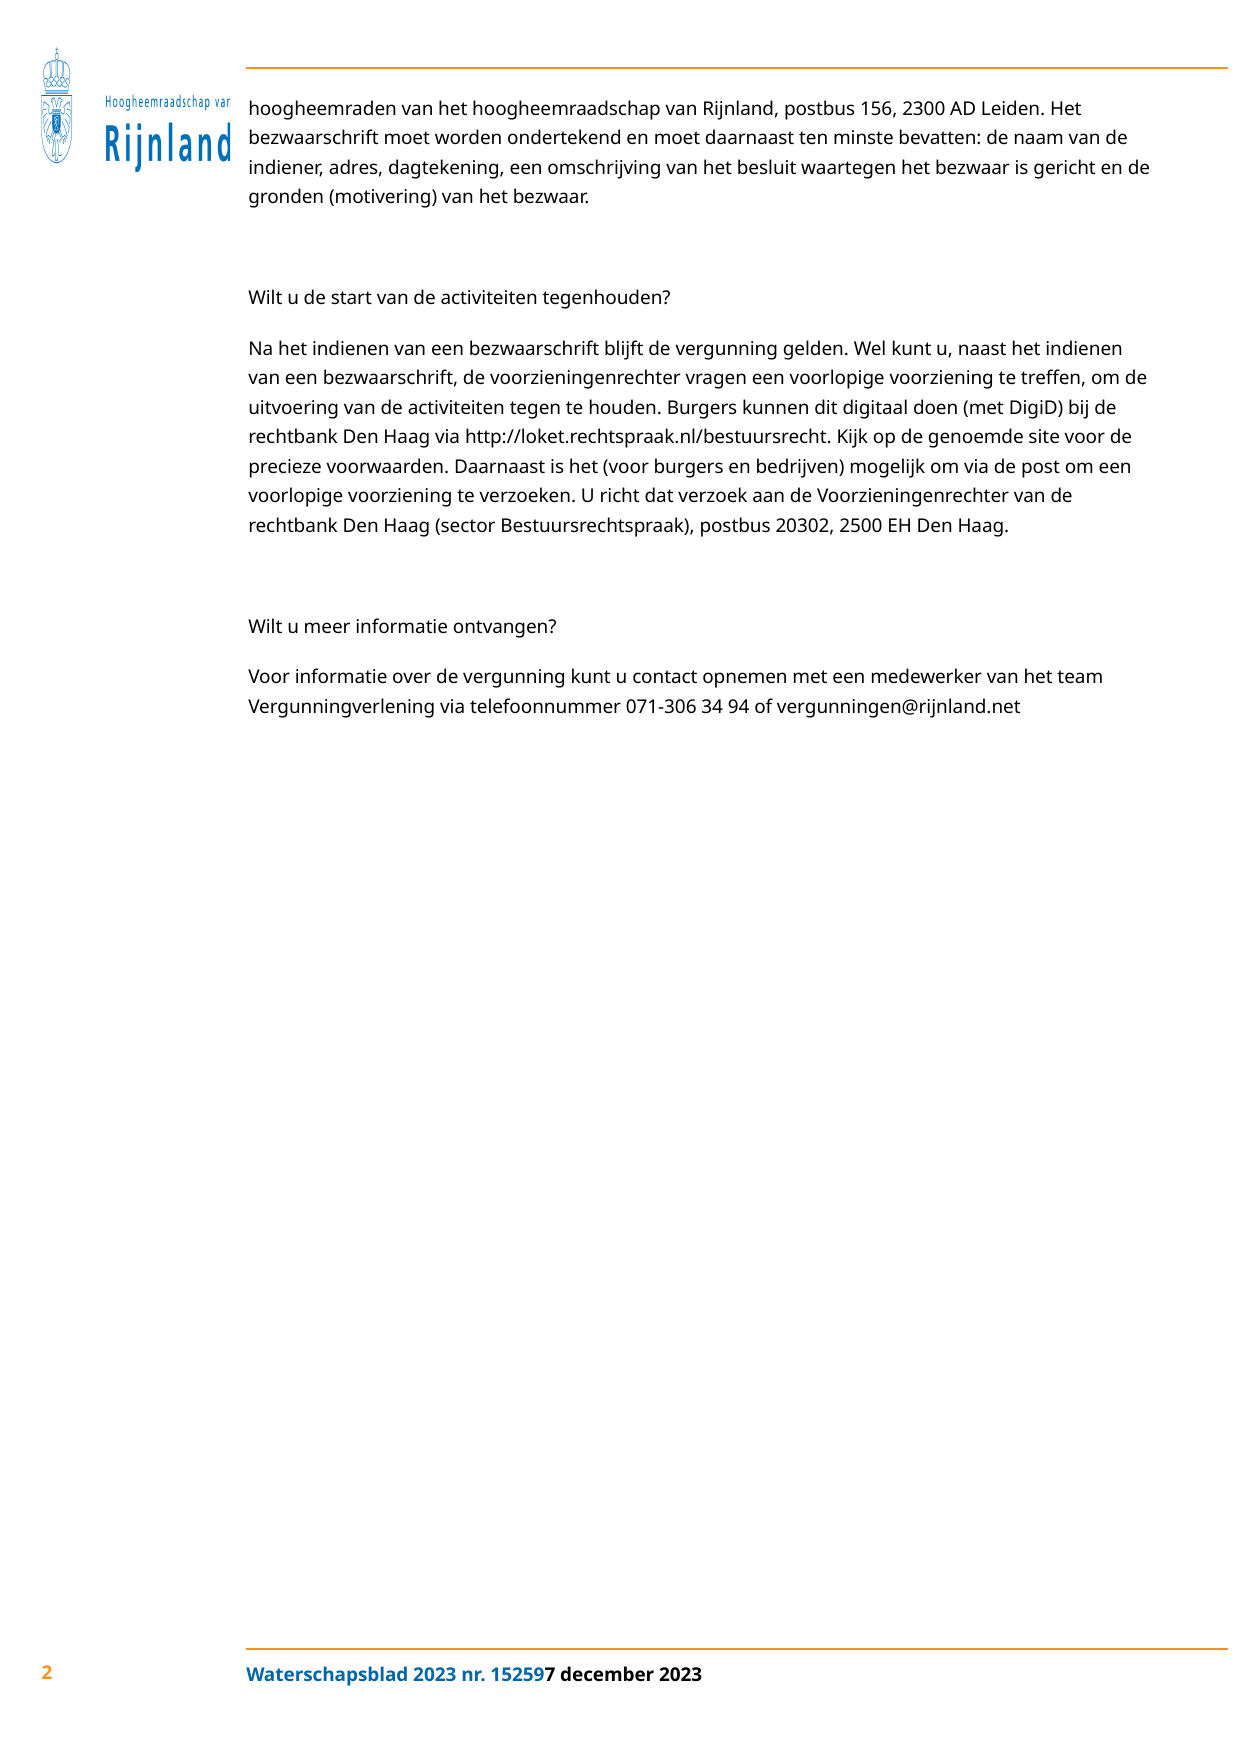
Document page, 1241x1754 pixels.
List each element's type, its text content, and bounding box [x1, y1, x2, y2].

picture [41, 47, 231, 172]
text Voor informatie over de vergunning kunt u contact opnemen met een medewerker van het team Vergunningverlening via telefoonnummer 071-306 34 94 of vergunningen@rijnland.net [248, 663, 1152, 719]
text Wilt u de start van de activiteiten tegenhouden? [248, 284, 1152, 310]
text Na het indienen van een bezwaarschrift blijft de vergunning gelden. Wel kunt u, naast het indienen van een bezwaarschrift, de voorzieningenrechter vragen een voorlopige voorziening te treffen, om de uitvoering van de activiteiten tegen te houden. Burgers kunnen dit digitaal doen (met DigiD) bij de rechtbank Den Haag via http://loket.rechtspraak.nl/bestuursrecht. Kijk op de genoemde site voor de precieze voorwaarden. Daarnaast is het (voor burgers en bedrijven) mogelijk om via de post om een voorlopige voorziening te verzoeken. U richt dat verzoek aan de Voorzieningenrechter van de rechtbank Den Haag (sector Bestuursrechtspraak), postbus 20302, 2500 EH Den Haag. [248, 335, 1152, 538]
text hoogheemraden van het hoogheemraadschap van Rijnland, postbus 156, 2300 AD Leiden. Het bezwaarschrift moet worden ondertekend en moet daarnaast ten minste bevatten: de naam van de indiener, adres, dagtekening, een omschrijving van het besluit waartegen het bezwaar is gericht en de gronden (motivering) van het bezwaar. [248, 95, 1152, 209]
text Wilt u meer informatie ontvangen? [248, 613, 1152, 639]
